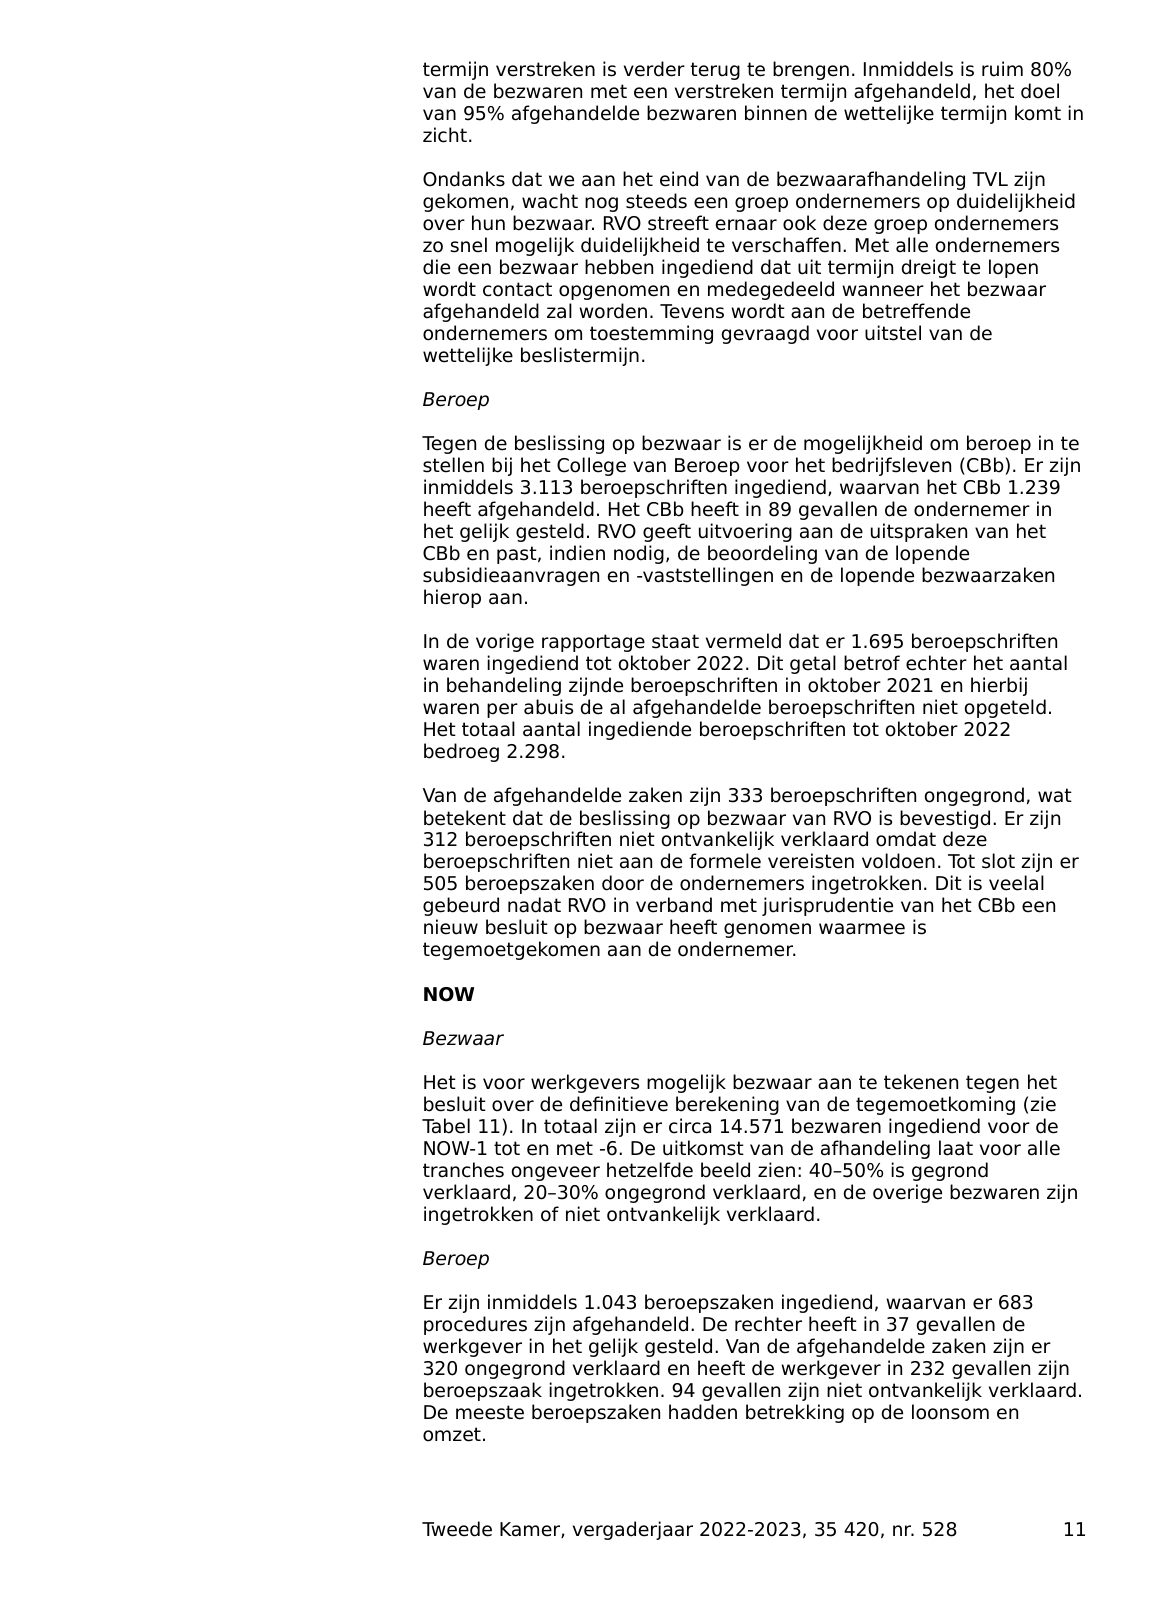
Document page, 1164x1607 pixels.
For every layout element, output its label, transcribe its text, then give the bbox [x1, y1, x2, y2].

subtitle Beroep [422, 389, 1087, 411]
text Ondanks dat we aan het eind van de bezwaarafhandeling TVL zijn gekomen, wacht nog steeds een groep ondernemers op duidelijkheid over hun bezwaar. RVO streeft ernaar ook deze groep ondernemers zo snel mogelijk duidelijkheid te verschaffen. Met alle ondernemers die een bezwaar hebben ingediend dat uit termijn dreigt te lopen wordt contact opgenomen en medegedeeld wanneer het bezwaar afgehandeld zal worden. Tevens wordt aan de betreffende ondernemers om toestemming gevraagd voor uitstel van de wettelijke beslistermijn. [422, 169, 1087, 367]
subtitle Beroep [422, 1248, 1087, 1270]
text Van de afgehandelde zaken zijn 333 beroepschriften ongegrond, wat betekent dat de beslissing op bezwaar van RVO is bevestigd. Er zijn 312 beroepschriften niet ontvankelijk verklaard omdat deze beroepschriften niet aan de formele vereisten voldoen. Tot slot zijn er 505 beroepszaken door de ondernemers ingetrokken. Dit is veelal gebeurd nadat RVO in verband met jurisprudentie van het CBb een nieuw besluit op bezwaar heeft genomen waarmee is tegemoetgekomen aan de ondernemer. [422, 785, 1087, 961]
subtitle Bezwaar [422, 1028, 1087, 1049]
subtitle NOW [422, 983, 1087, 1005]
text Het is voor werkgevers mogelijk bezwaar aan te tekenen tegen het besluit over de definitieve berekening van de tegemoetkoming (zie Tabel 11). In totaal zijn er circa 14.571 bezwaren ingediend voor de NOW-1 tot en met -6. De uitkomst van de afhandeling laat voor alle tranches ongeveer hetzelfde beeld zien: 40–50% is gegrond verklaard, 20–30% ongegrond verklaard, en de overige bezwaren zijn ingetrokken of niet ontvankelijk verklaard. [422, 1072, 1087, 1226]
text termijn verstreken is verder terug te brengen. Inmiddels is ruim 80% van de bezwaren met een verstreken termijn afgehandeld, het doel van 95% afgehandelde bezwaren binnen de wettelijke termijn komt in zicht. [422, 59, 1087, 147]
text Er zijn inmiddels 1.043 beroepszaken ingediend, waarvan er 683 procedures zijn afgehandeld. De rechter heeft in 37 gevallen de werkgever in het gelijk gesteld. Van de afgehandelde zaken zijn er 320 ongegrond verklaard en heeft de werkgever in 232 gevallen zijn beroepszaak ingetrokken. 94 gevallen zijn niet ontvankelijk verklaard. De meeste beroepszaken hadden betrekking op de loonsom en omzet. [422, 1292, 1087, 1446]
text Tegen de beslissing op bezwaar is er de mogelijkheid om beroep in te stellen bij het College van Beroep voor het bedrijfsleven (CBb). Er zijn inmiddels 3.113 beroepschriften ingediend, waarvan het CBb 1.239 heeft afgehandeld. Het CBb heeft in 89 gevallen de ondernemer in het gelijk gesteld. RVO geeft uitvoering aan de uitspraken van het CBb en past, indien nodig, de beoordeling van de lopende subsidieaanvragen en -vaststellingen en de lopende bezwaarzaken hierop aan. [422, 433, 1087, 609]
text In de vorige rapportage staat vermeld dat er 1.695 beroepschriften waren ingediend tot oktober 2022. Dit getal betrof echter het aantal in behandeling zijnde beroepschriften in oktober 2021 en hierbij waren per abuis de al afgehandelde beroepschriften niet opgeteld. Het totaal aantal ingediende beroepschriften tot oktober 2022 bedroeg 2.298. [422, 631, 1087, 763]
